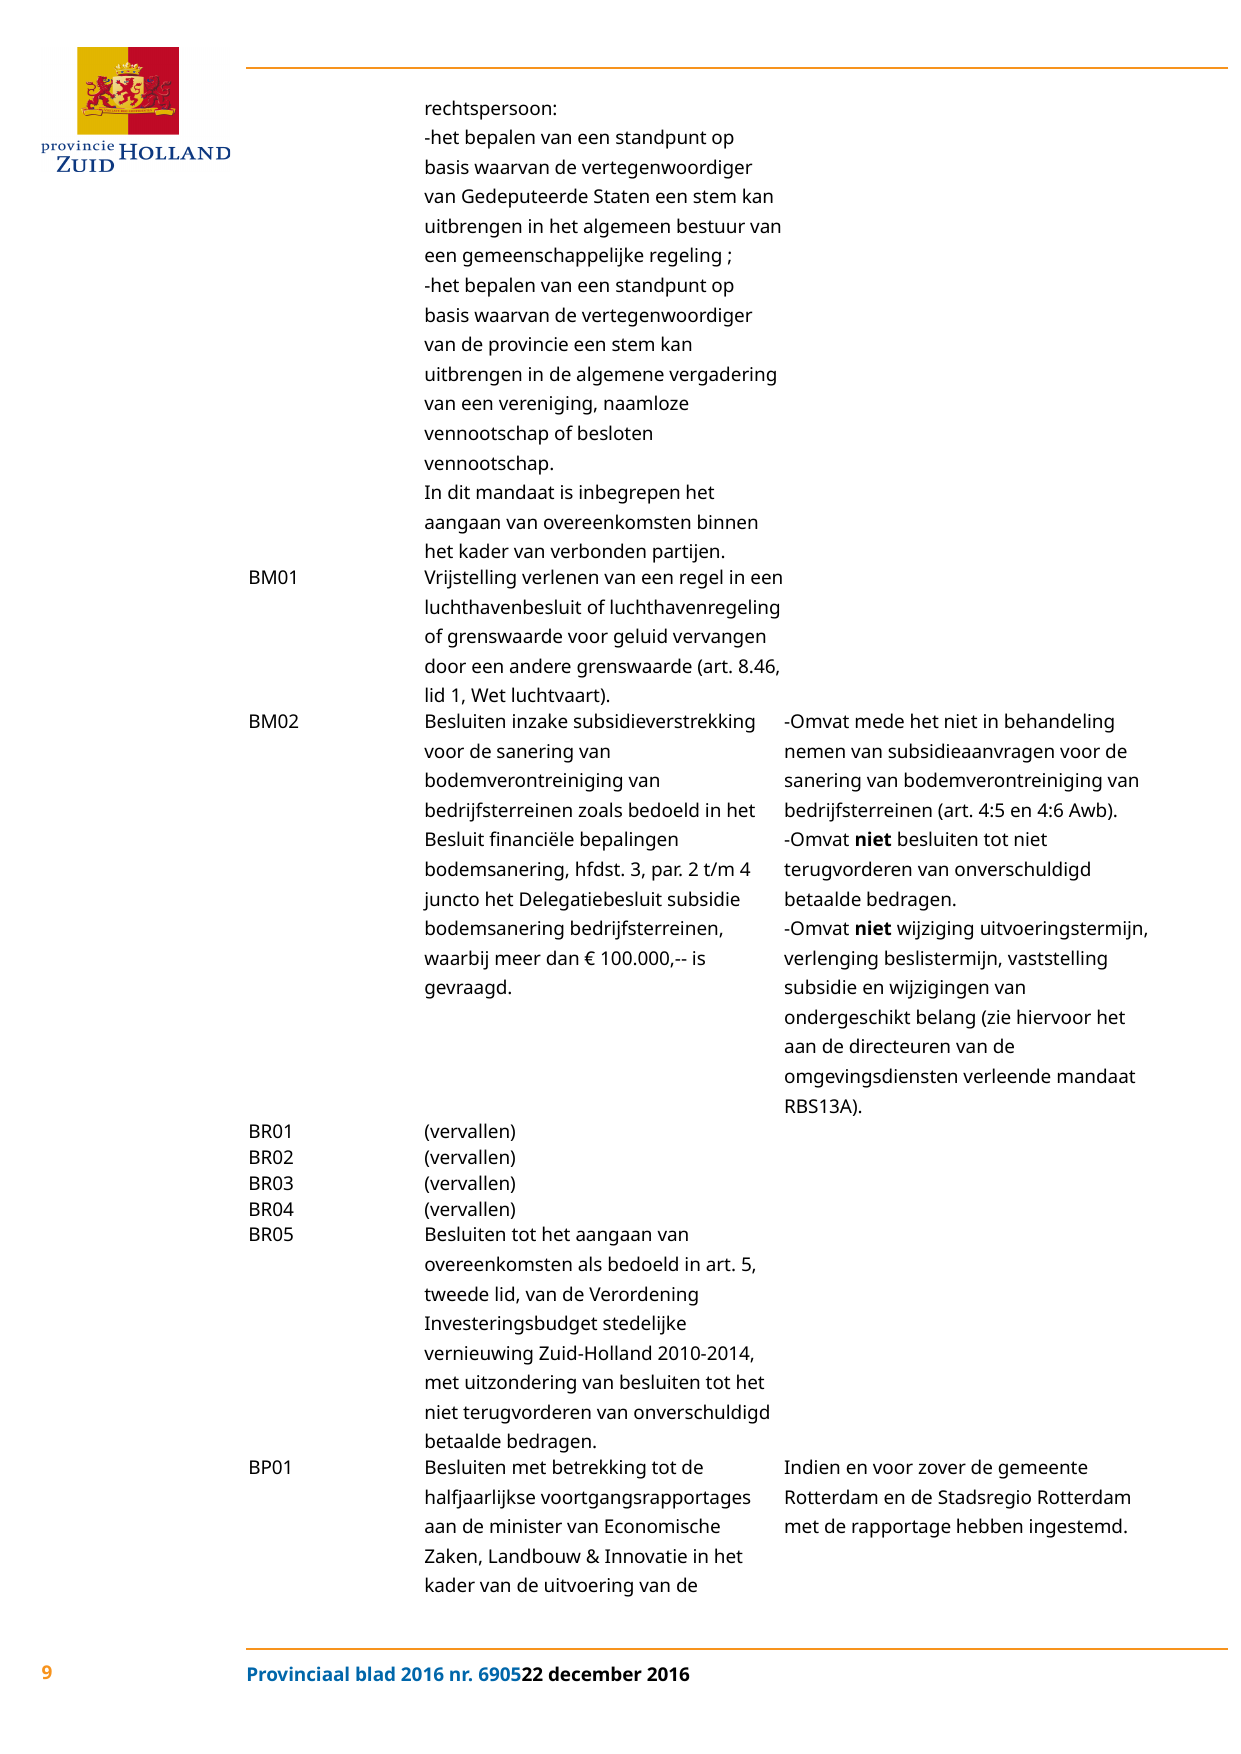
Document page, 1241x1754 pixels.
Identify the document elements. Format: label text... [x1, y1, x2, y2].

table_cell BR03 [248, 1170, 424, 1196]
table_cell [784, 1144, 1152, 1170]
table_cell [784, 95, 1152, 564]
table_cell BM02 [248, 708, 424, 1119]
table_cell rechtspersoon: -het bepalen van een standpunt op basis waarvan de vertegenwoordiger van Gedeputeerde Staten een stem kan uitbrengen in het algemeen bestuur van een gemeenschappelijke regeling ; -het bepalen van een standpunt op basis waarvan de vertegenwoordiger van de provincie een stem kan uitbrengen in de algemene vergadering van een vereniging, naamloze vennootschap of besloten vennootschap. In dit mandaat is inbegrepen het aangaan van overeenkomsten binnen het kader van verbonden partijen. [424, 95, 784, 564]
table_cell Besluiten inzake subsidieverstrekking voor de sanering van bodemverontreiniging van bedrijfsterreinen zoals bedoeld in het Besluit financiële bepalingen bodemsanering, hfdst. 3, par. 2 t/m 4 juncto het Delegatiebesluit subsidie bodemsanering bedrijfsterreinen, waarbij meer dan € 100.000,-- is gevraagd. [424, 708, 784, 1119]
table_cell BR01 [248, 1119, 424, 1144]
table_cell BR02 [248, 1144, 424, 1170]
table_cell BR05 [248, 1222, 424, 1454]
table_cell (vervallen) [424, 1196, 784, 1222]
table_cell Besluiten met betrekking tot de halfjaarlijkse voortgangsrapportages aan de minister van Economische Zaken, Landbouw & Innovatie in het kader van de uitvoering van de [424, 1454, 784, 1598]
table_cell (vervallen) [424, 1170, 784, 1196]
table_cell Indien en voor zover de gemeente Rotterdam en de Stadsregio Rotterdam met de rapportage hebben ingestemd. [784, 1454, 1152, 1598]
table_cell BM01 [248, 564, 424, 708]
table_cell (vervallen) [424, 1144, 784, 1170]
table_cell [248, 95, 424, 564]
table_cell (vervallen) [424, 1119, 784, 1144]
table_cell Besluiten tot het aangaan van overeenkomsten als bedoeld in art. 5, tweede lid, van de Verordening Investeringsbudget stedelijke vernieuwing Zuid-Holland 2010-2014, met uitzondering van besluiten tot het niet terugvorderen van onverschuldigd betaalde bedragen. [424, 1222, 784, 1454]
table_cell -Omvat mede het niet in behandeling nemen van subsidieaanvragen voor de sanering van bodemverontreiniging van bedrijfsterreinen (art. 4:5 en 4:6 Awb). -Omvat niet besluiten tot niet terugvorderen van onverschuldigd betaalde bedragen. -Omvat niet wijziging uitvoeringstermijn, verlenging beslistermijn, vaststelling subsidie en wijzigingen van ondergeschikt belang (zie hiervoor het aan de directeuren van de omgevingsdiensten verleende mandaat RBS13A). [784, 708, 1152, 1119]
table_cell [784, 1119, 1152, 1144]
table_cell BR04 [248, 1196, 424, 1222]
table_cell [784, 564, 1152, 708]
table_cell [784, 1196, 1152, 1222]
picture [41, 47, 231, 172]
table_cell [784, 1170, 1152, 1196]
table_cell BP01 [248, 1454, 424, 1598]
table_cell [784, 1222, 1152, 1454]
table_cell Vrijstelling verlenen van een regel in een luchthavenbesluit of luchthavenregeling of grenswaarde voor geluid vervangen door een andere grenswaarde (art. 8.46, lid 1, Wet luchtvaart). [424, 564, 784, 708]
